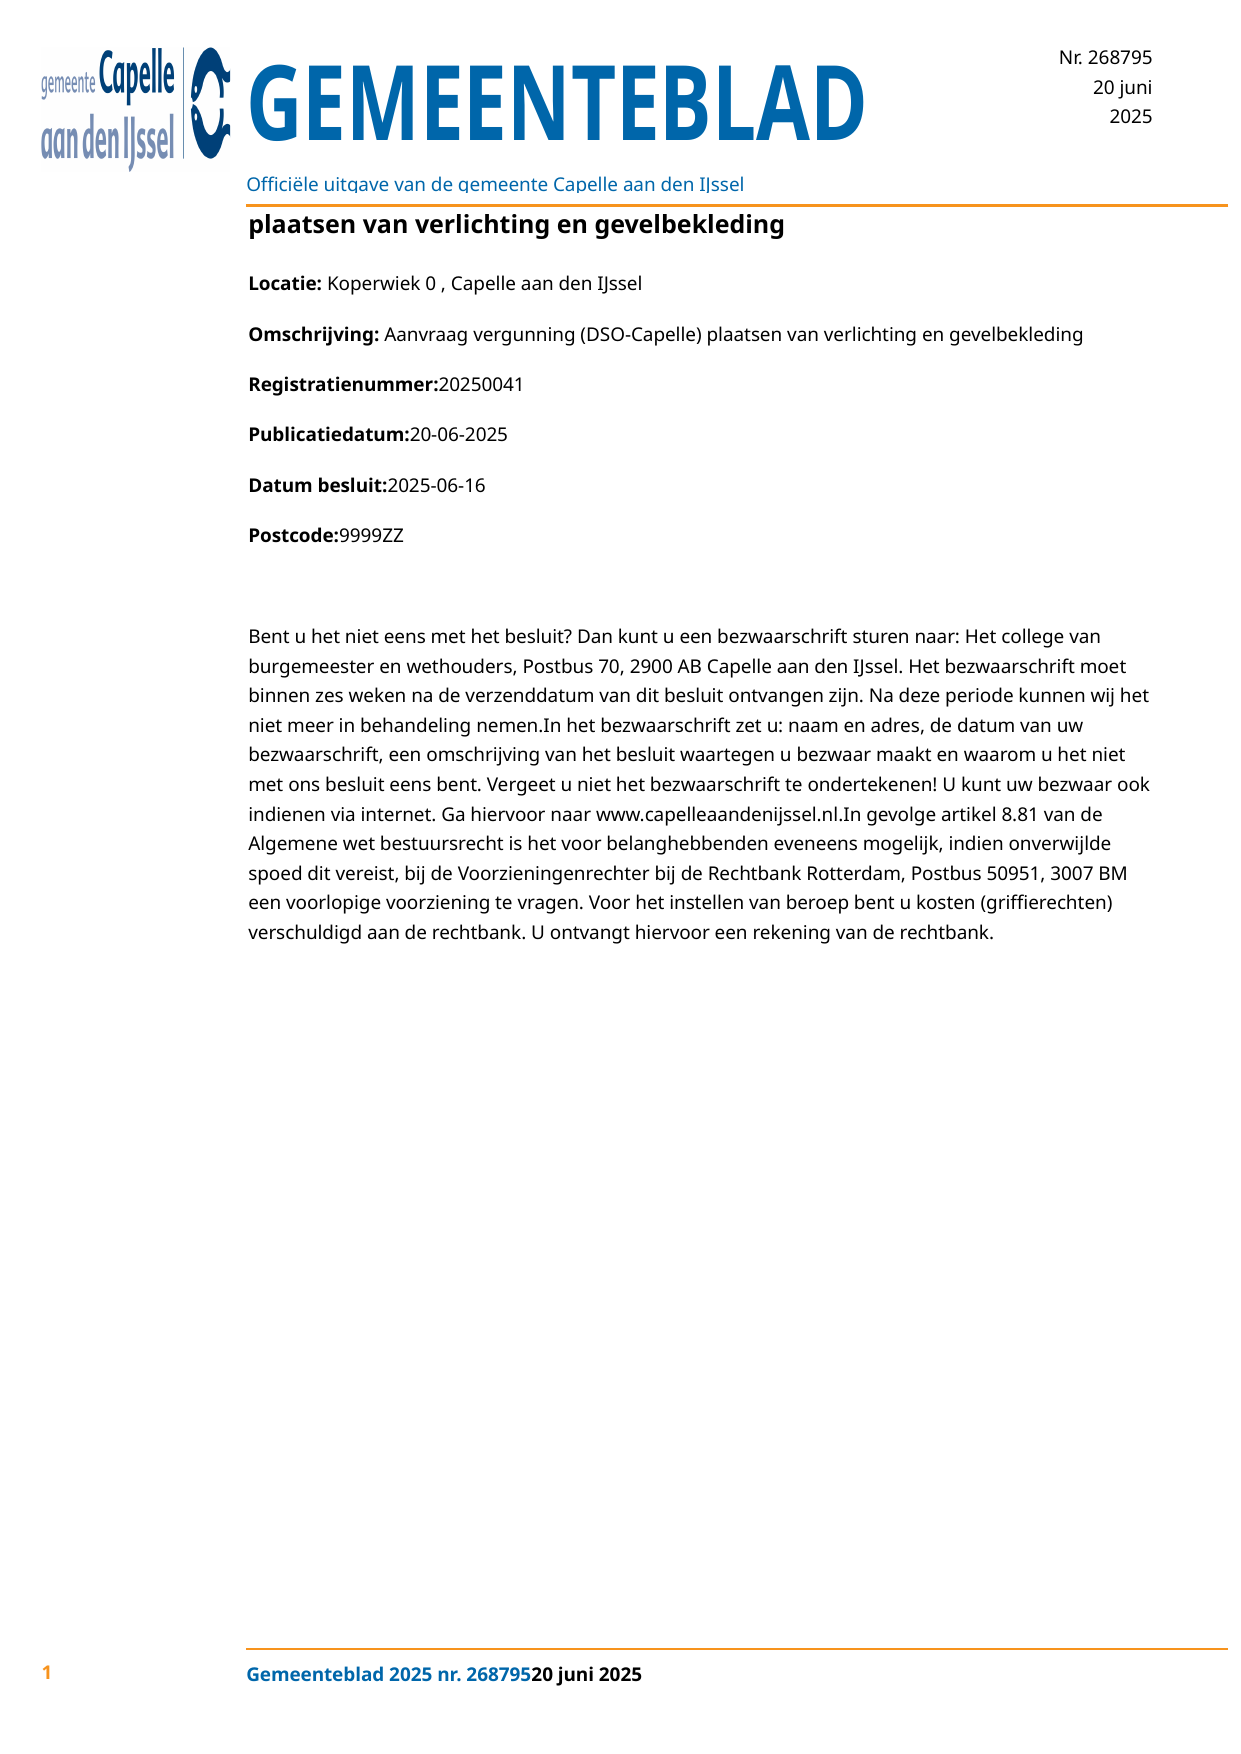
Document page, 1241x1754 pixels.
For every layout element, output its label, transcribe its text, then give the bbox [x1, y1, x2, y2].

text Bent u het niet eens met het besluit? Dan kunt u een bezwaarschrift sturen naar: Het college van burgemeester en wethouders, Postbus 70, 2900 AB Capelle aan den IJssel. Het bezwaarschrift moet binnen zes weken na de verzenddatum van dit besluit ontvangen zijn. Na deze periode kunnen wij het niet meer in behandeling nemen.In het bezwaarschrift zet u: naam en adres, de datum van uw bezwaarschrift, een omschrijving van het besluit waartegen u bezwaar maakt en waarom u het niet met ons besluit eens bent. Vergeet u niet het bezwaarschrift te ondertekenen! U kunt uw bezwaar ook indienen via internet. Ga hiervoor naar www.capelleaandenijssel.nl.In gevolge artikel 8.81 van de Algemene wet bestuursrecht is het voor belanghebbenden eveneens mogelijk, indien onverwijlde spoed dit vereist, bij de Voorzieningenrechter bij de Rechtbank Rotterdam, Postbus 50951, 3007 BM een voorlopige voorziening te vragen. Voor het instellen van beroep bent u kosten (griffierechten) verschuldigd aan de rechtbank. U ontvangt hiervoor een rekening van de rechtbank. [248, 623, 1152, 945]
text Registratienummer:20250041 [248, 371, 1152, 397]
text Locatie: Koperwiek 0 , Capelle aan den IJssel [248, 270, 1152, 296]
picture [41, 47, 231, 172]
text Publicatiedatum:20-06-2025 [248, 422, 1152, 447]
text Omschrijving: Aanvraag vergunning (DSO-Capelle) plaatsen van verlichting en gevelbekleding [248, 321, 1152, 346]
text Datum besluit:2025-06-16 [248, 472, 1152, 498]
text plaatsen van verlichting en gevelbekleding [248, 207, 1152, 241]
text Postcode:9999ZZ [248, 522, 1152, 548]
